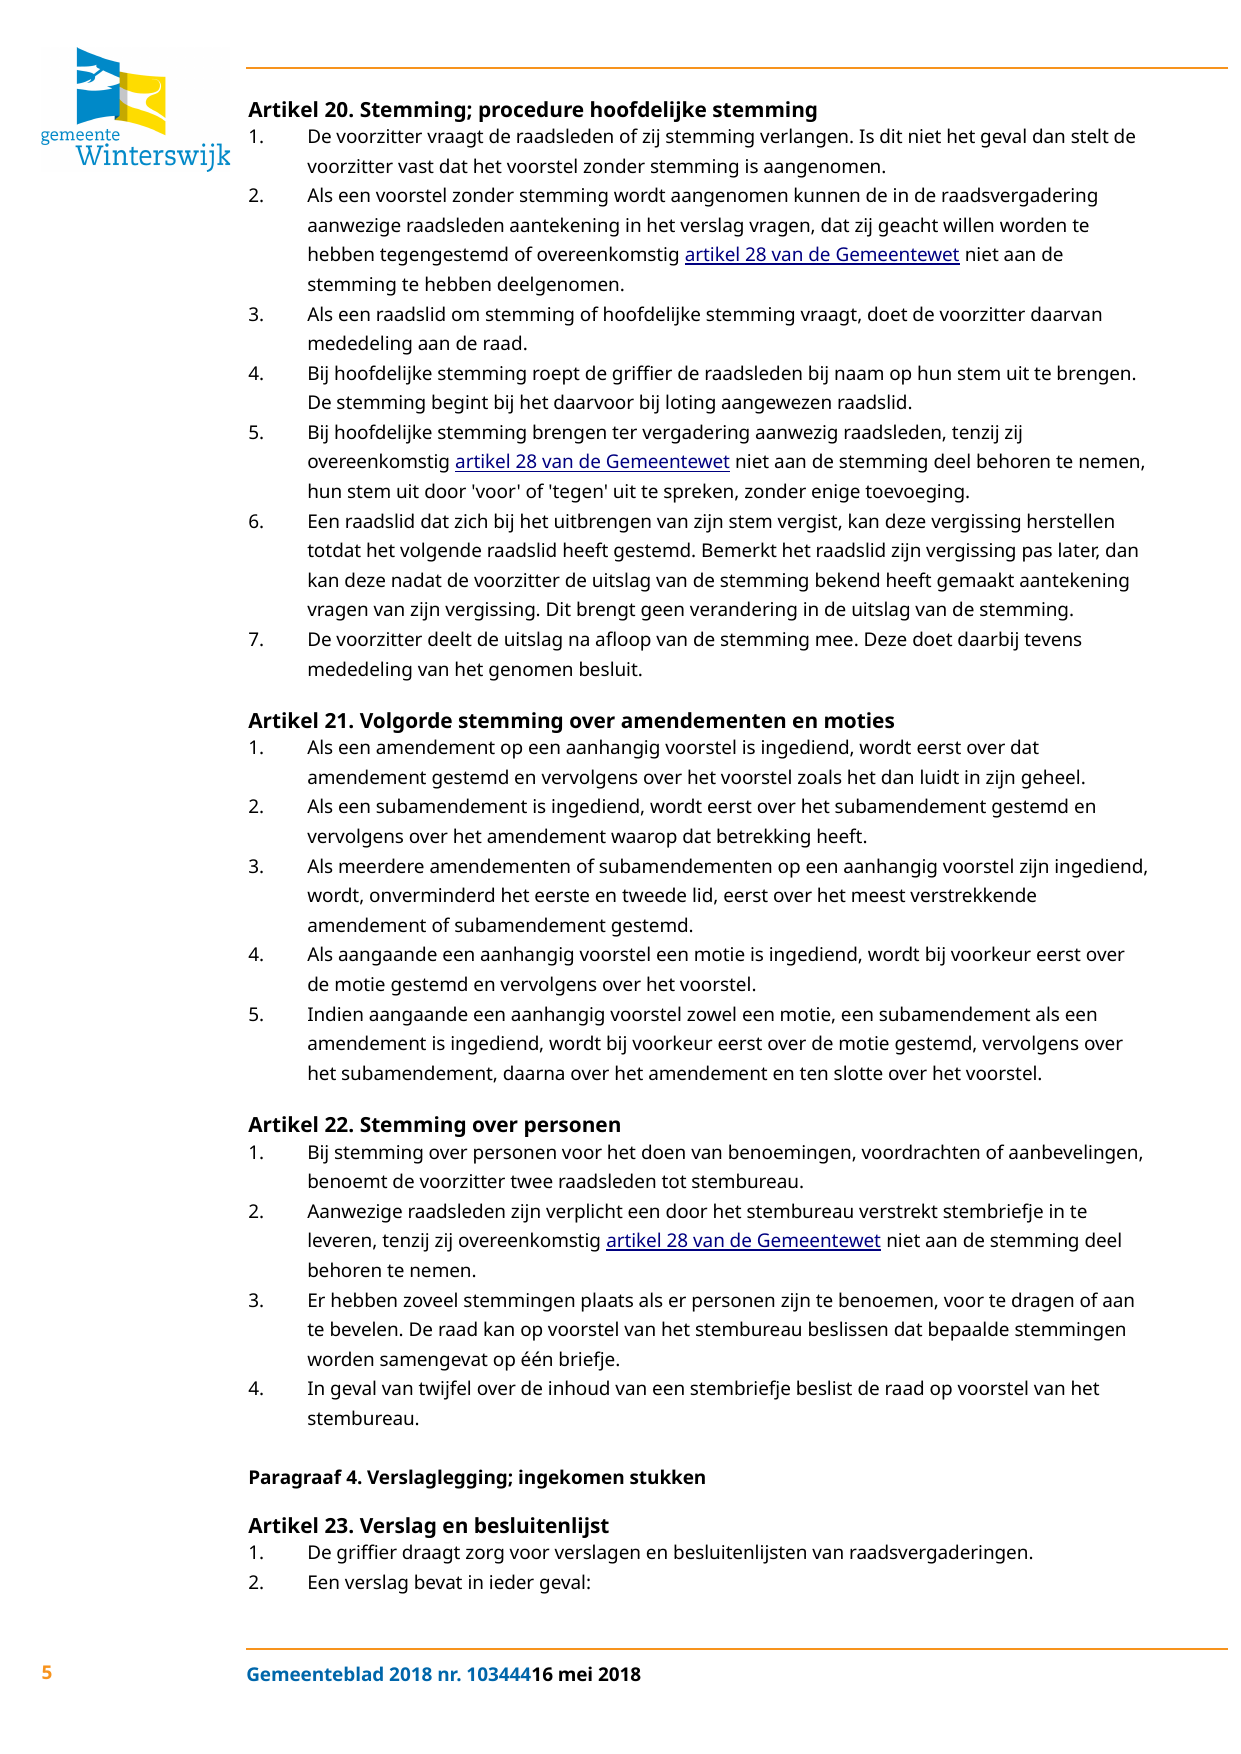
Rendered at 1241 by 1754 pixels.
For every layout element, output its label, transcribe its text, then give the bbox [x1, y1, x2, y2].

list De griffier draagt zorg voor verslagen en besluitenlijsten van raadsvergaderingen. [248, 1539, 1152, 1565]
list Als meerdere amendementen of subamendementen op een aanhangig voorstel zijn ingediend, wordt, onverminderd het eerste en tweede lid, eerst over het meest verstrekkende amendement of subamendement gestemd. [248, 853, 1152, 938]
list Een verslag bevat in ieder geval: [248, 1569, 1152, 1594]
list Als een subamendement is ingediend, wordt eerst over het subamendement gestemd en vervolgens over het amendement waarop dat betrekking heeft. [248, 794, 1152, 849]
list Als een voorstel zonder stemming wordt aangenomen kunnen de in de raadsvergadering aanwezige raadsleden aantekening in het verslag vragen, dat zij geacht willen worden te hebben tegengestemd of overeenkomstig artikel 28 van de Gemeentewet niet aan de stemming te hebben deelgenomen. [248, 182, 1152, 297]
list De voorzitter deelt de uitslag na afloop van de stemming mee. Deze doet daarbij tevens mededeling van het genomen besluit. [248, 626, 1152, 681]
text Artikel 22. Stemming over personen [248, 1110, 1152, 1139]
list Indien aangaande een aanhangig voorstel zowel een motie, een subamendement als een amendement is ingediend, wordt bij voorkeur eerst over de motie gestemd, vervolgens over het subamendement, daarna over het amendement en ten slotte over het voorstel. [248, 1001, 1152, 1086]
list De voorzitter vraagt de raadsleden of zij stemming verlangen. Is dit niet het geval dan stelt de voorzitter vast dat het voorstel zonder stemming is aangenomen. [248, 123, 1152, 178]
text Artikel 21. Volgorde stemming over amendementen en moties [248, 706, 1152, 734]
text Artikel 23. Verslag en besluitenlijst [248, 1511, 1152, 1539]
list Als een amendement op een aanhangig voorstel is ingediend, wordt eerst over dat amendement gestemd en vervolgens over het voorstel zoals het dan luidt in zijn geheel. [248, 734, 1152, 790]
picture [41, 47, 231, 172]
list In geval van twijfel over de inhoud van een stembriefje beslist de raad op voorstel van het stembureau. [248, 1376, 1152, 1431]
list Bij stemming over personen voor het doen van benoemingen, voordrachten of aanbevelingen, benoemt de voorzitter twee raadsleden tot stembureau. [248, 1139, 1152, 1194]
list Bij hoofdelijke stemming brengen ter vergadering aanwezig raadsleden, tenzij zij overeenkomstig artikel 28 van de Gemeentewet niet aan de stemming deel behoren te nemen, hun stem uit door 'voor' of 'tegen' uit te spreken, zonder enige toevoeging. [248, 419, 1152, 504]
list Een raadslid dat zich bij het uitbrengen van zijn stem vergist, kan deze vergissing herstellen totdat het volgende raadslid heeft gestemd. Bemerkt het raadslid zijn vergissing pas later, dan kan deze nadat de voorzitter de uitslag van de stemming bekend heeft gemaakt aantekening vragen van zijn vergissing. Dit brengt geen verandering in de uitslag van de stemming. [248, 508, 1152, 622]
list Bij hoofdelijke stemming roept de griffier de raadsleden bij naam op hun stem uit te brengen. De stemming begint bij het daarvoor bij loting aangewezen raadslid. [248, 360, 1152, 415]
list Aanwezige raadsleden zijn verplicht een door het stembureau verstrekt stembriefje in te leveren, tenzij zij overeenkomstig artikel 28 van de Gemeentewet niet aan de stemming deel behoren te nemen. [248, 1198, 1152, 1283]
text Paragraaf 4. Verslaglegging; ingekomen stukken [248, 1464, 1152, 1490]
list Als een raadslid om stemming of hoofdelijke stemming vraagt, doet de voorzitter daarvan mededeling aan de raad. [248, 301, 1152, 356]
list Er hebben zoveel stemmingen plaats als er personen zijn te benoemen, voor te dragen of aan te bevelen. De raad kan op voorstel van het stembureau beslissen dat bepaalde stemmingen worden samengevat op één briefje. [248, 1287, 1152, 1372]
text Artikel 20. Stemming; procedure hoofdelijke stemming [248, 95, 1152, 123]
picture [225, 153, 231, 162]
list Als aangaande een aanhangig voorstel een motie is ingediend, wordt bij voorkeur eerst over de motie gestemd en vervolgens over het voorstel. [248, 942, 1152, 997]
